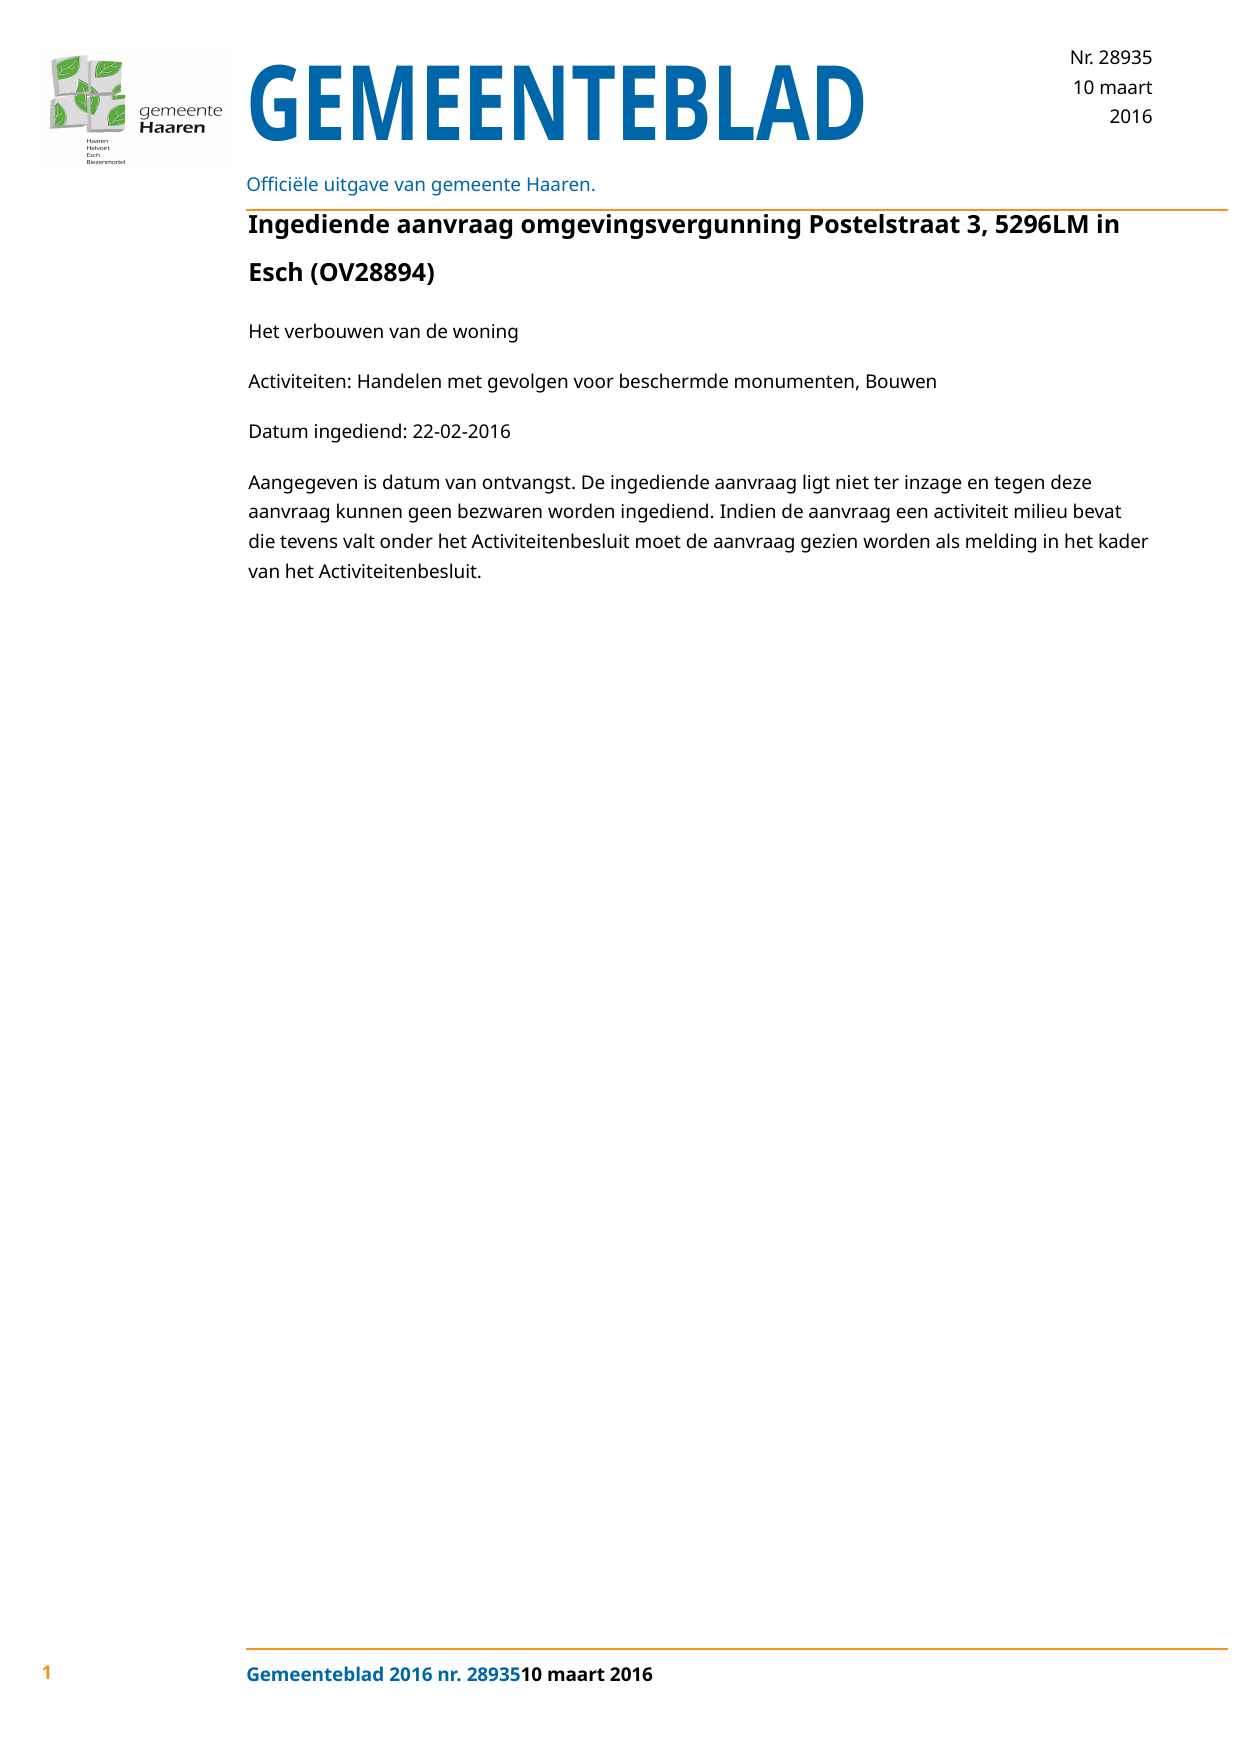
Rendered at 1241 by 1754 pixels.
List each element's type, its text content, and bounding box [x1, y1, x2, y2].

text Het verbouwen van de woning [248, 318, 1152, 344]
picture [41, 47, 231, 172]
text Ingediende aanvraag omgevingsvergunning Postelstraat 3, 5296LM in Esch (OV28894) [248, 211, 1152, 288]
text Datum ingediend: 22-02-2016 [248, 419, 1152, 444]
text Aangegeven is datum van ontvangst. De ingediende aanvraag ligt niet ter inzage en tegen deze aanvraag kunnen geen bezwaren worden ingediend. Indien de aanvraag een activiteit milieu bevat die tevens valt onder het Activiteitenbesluit moet de aanvraag gezien worden als melding in het kader van het Activiteitenbesluit. [248, 469, 1152, 584]
text Activiteiten: Handelen met gevolgen voor beschermde monumenten, Bouwen [248, 368, 1152, 394]
